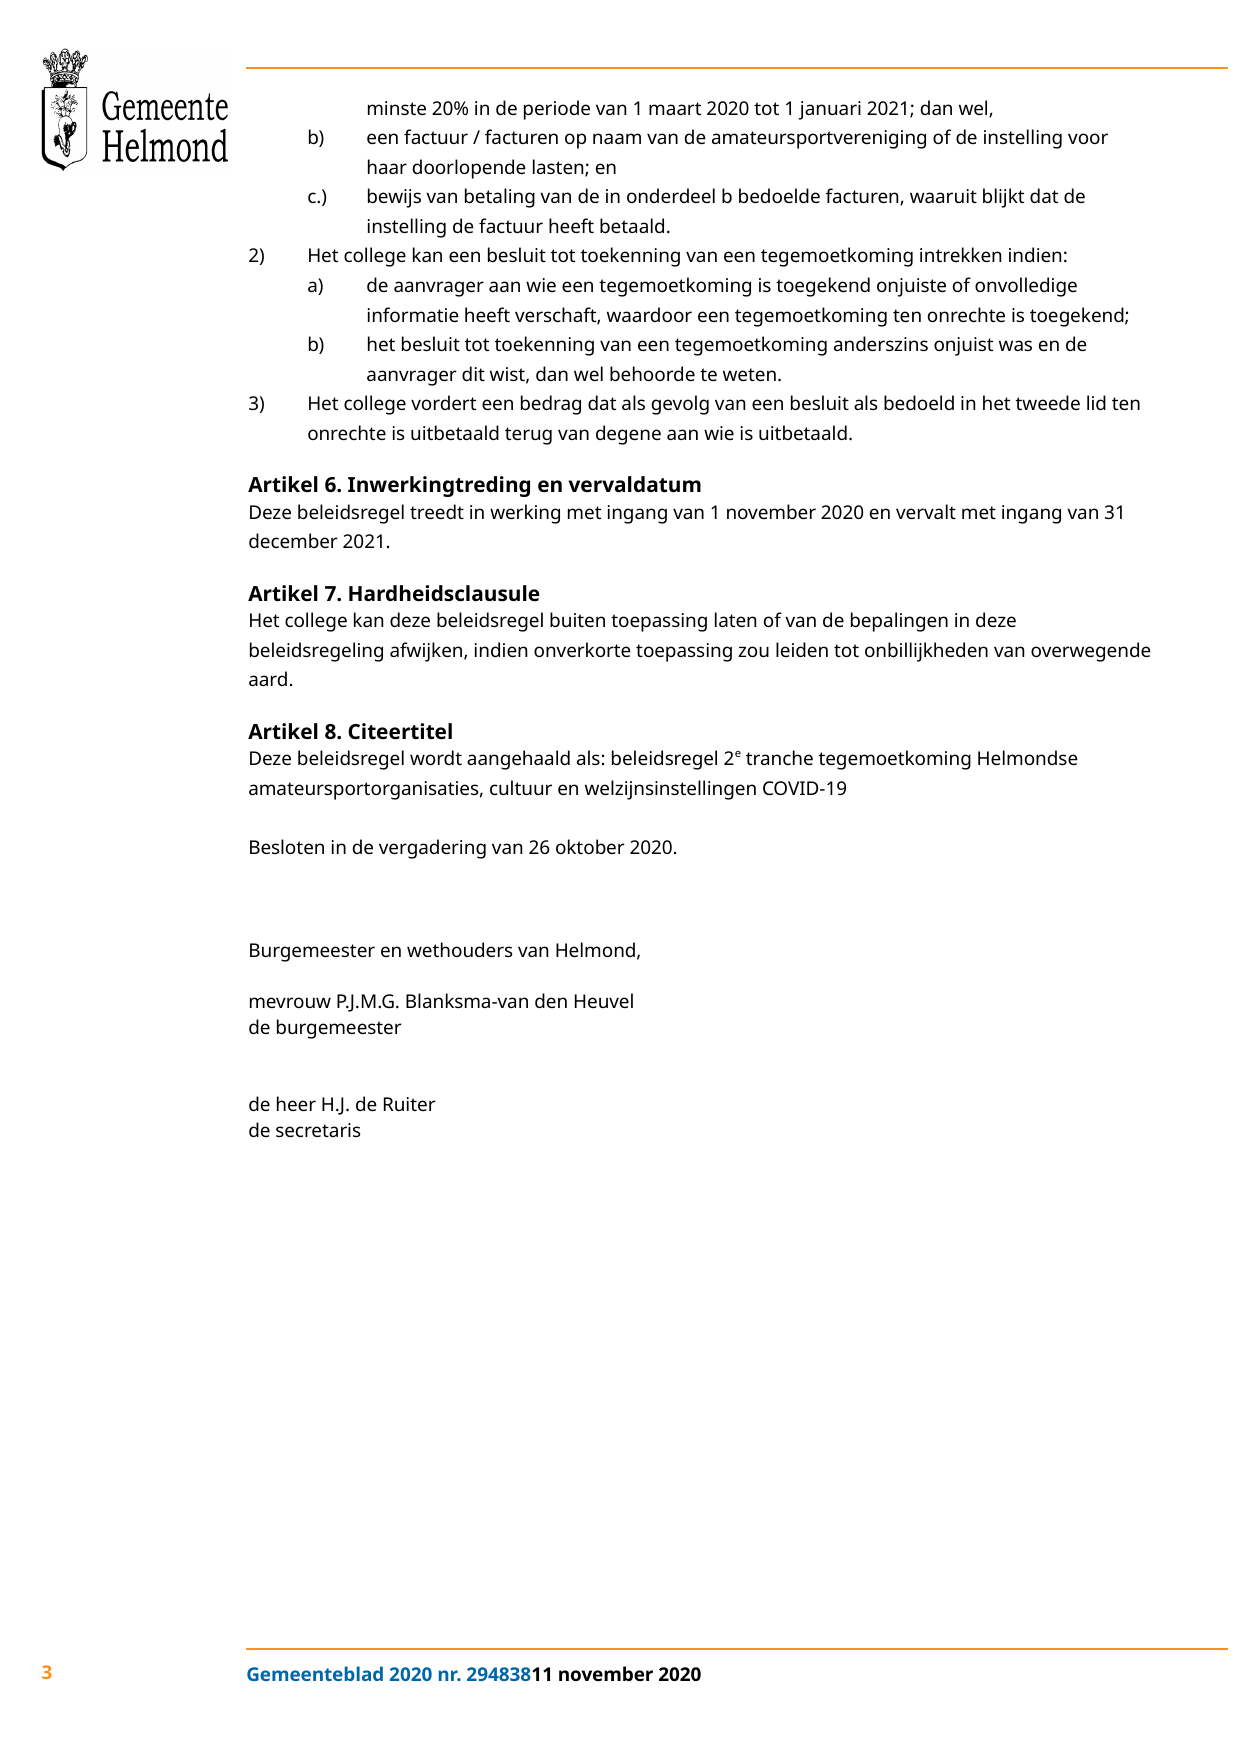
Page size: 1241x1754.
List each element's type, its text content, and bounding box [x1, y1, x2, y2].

text Deze beleidsregel treedt in werking met ingang van 1 november 2020 en vervalt met ingang van 31 december 2021. [248, 499, 1152, 554]
text Artikel 7. Hardheidsclausule [248, 579, 1152, 607]
list bewijs van betaling van de in onderdeel b bedoelde facturen, waaruit blijkt dat de instelling de factuur heeft betaald. [307, 183, 1152, 239]
text de burgemeester [248, 1014, 1152, 1040]
list Het college kan een besluit tot toekenning van een tegemoetkoming intrekken indien: [248, 243, 1152, 268]
list een factuur / facturen op naam van de amateursportvereniging of de instelling voor haar doorlopende lasten; en [307, 124, 1152, 180]
text Het college kan deze beleidsregel buiten toepassing laten of van de bepalingen in deze beleidsregeling afwijken, indien onverkorte toepassing zou leiden tot onbillijkheden van overwegende aard. [248, 607, 1152, 692]
picture [41, 47, 231, 172]
text Artikel 6. Inwerkingtreding en vervaldatum [248, 471, 1152, 499]
text de secretaris [248, 1117, 1152, 1143]
text Artikel 8. Citeertitel [248, 717, 1152, 746]
text mevrouw P.J.M.G. Blanksma-van den Heuvel [248, 989, 1152, 1014]
text Burgemeester en wethouders van Helmond, [248, 937, 1152, 963]
list minste 20% in de periode van 1 maart 2020 tot 1 januari 2021; dan wel, [307, 95, 1152, 121]
list Het college vordert een bedrag dat als gevolg van een besluit als bedoeld in het tweede lid ten onrechte is uitbetaald terug van degene aan wie is uitbetaald. [248, 391, 1152, 446]
text de heer H.J. de Ruiter [248, 1092, 1152, 1117]
text Besloten in de vergadering van 26 oktober 2020. [248, 834, 1152, 860]
list het besluit tot toekenning van een tegemoetkoming anderszins onjuist was en de aanvrager dit wist, dan wel behoorde te weten. [307, 331, 1152, 387]
text Deze beleidsregel wordt aangehaald als: beleidsregel 2e tranche tegemoetkoming Helmondse amateursportorganisaties, cultuur en welzijnsinstellingen COVID-19 [248, 746, 1152, 801]
list de aanvrager aan wie een tegemoetkoming is toegekend onjuiste of onvolledige informatie heeft verschaft, waardoor een tegemoetkoming ten onrechte is toegekend; [307, 272, 1152, 328]
